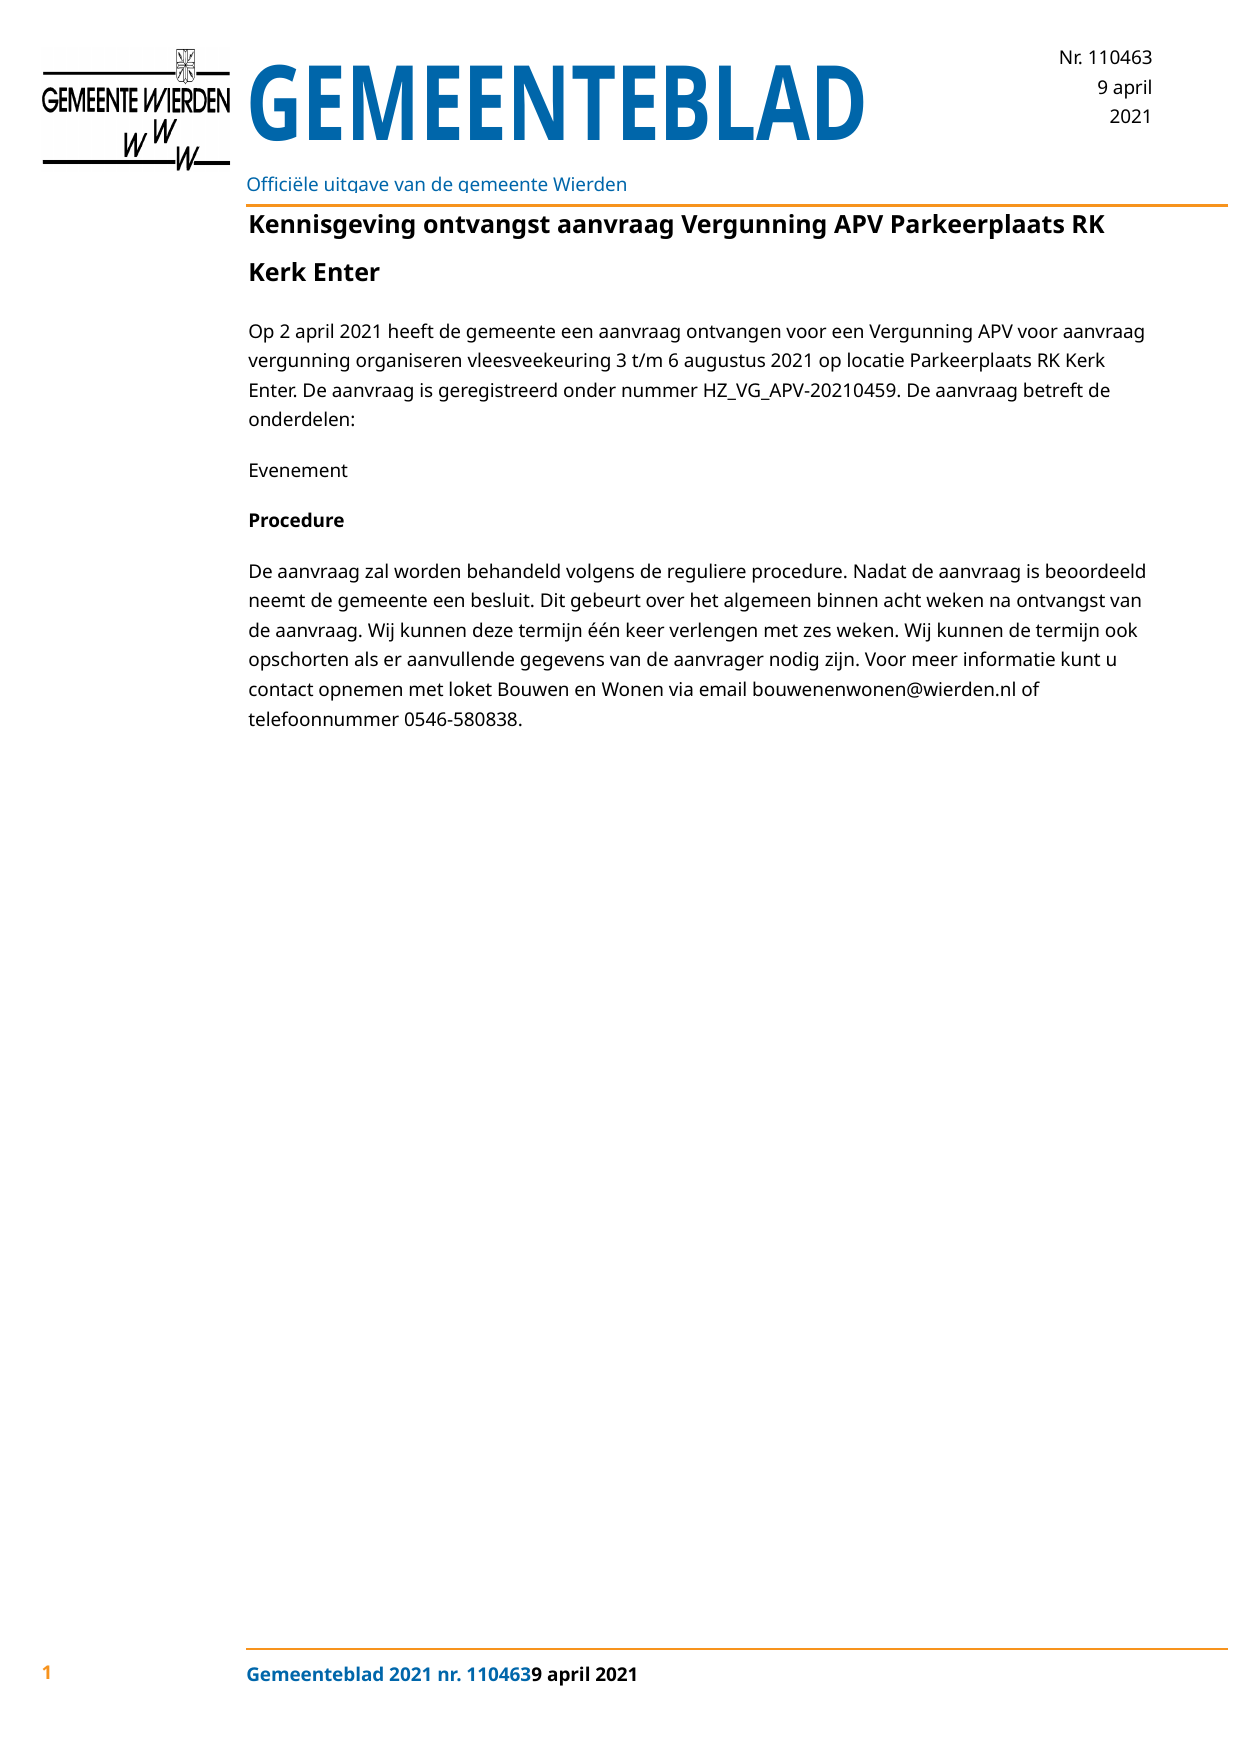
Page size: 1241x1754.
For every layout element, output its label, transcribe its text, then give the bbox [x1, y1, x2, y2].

picture [41, 47, 231, 172]
text De aanvraag zal worden behandeld volgens de reguliere procedure. Nadat de aanvraag is beoordeeld neemt de gemeente een besluit. Dit gebeurt over het algemeen binnen acht weken na ontvangst van de aanvraag. Wij kunnen deze termijn één keer verlengen met zes weken. Wij kunnen de termijn ook opschorten als er aanvullende gegevens van de aanvrager nodig zijn. Voor meer informatie kunt u contact opnemen met loket Bouwen en Wonen via email bouwenenwonen@wierden.nl of telefoonnummer 0546-580838. [248, 558, 1152, 732]
text Op 2 april 2021 heeft de gemeente een aanvraag ontvangen voor een Vergunning APV voor aanvraag vergunning organiseren vleesveekeuring 3 t/m 6 augustus 2021 op locatie Parkeerplaats RK Kerk Enter. De aanvraag is geregistreerd onder nummer HZ_VG_APV-20210459. De aanvraag betreft de onderdelen: [248, 318, 1152, 432]
text Procedure [248, 507, 1152, 533]
text Evenement [248, 457, 1152, 483]
text Kennisgeving ontvangst aanvraag Vergunning APV Parkeerplaats RK Kerk Enter [248, 207, 1152, 288]
